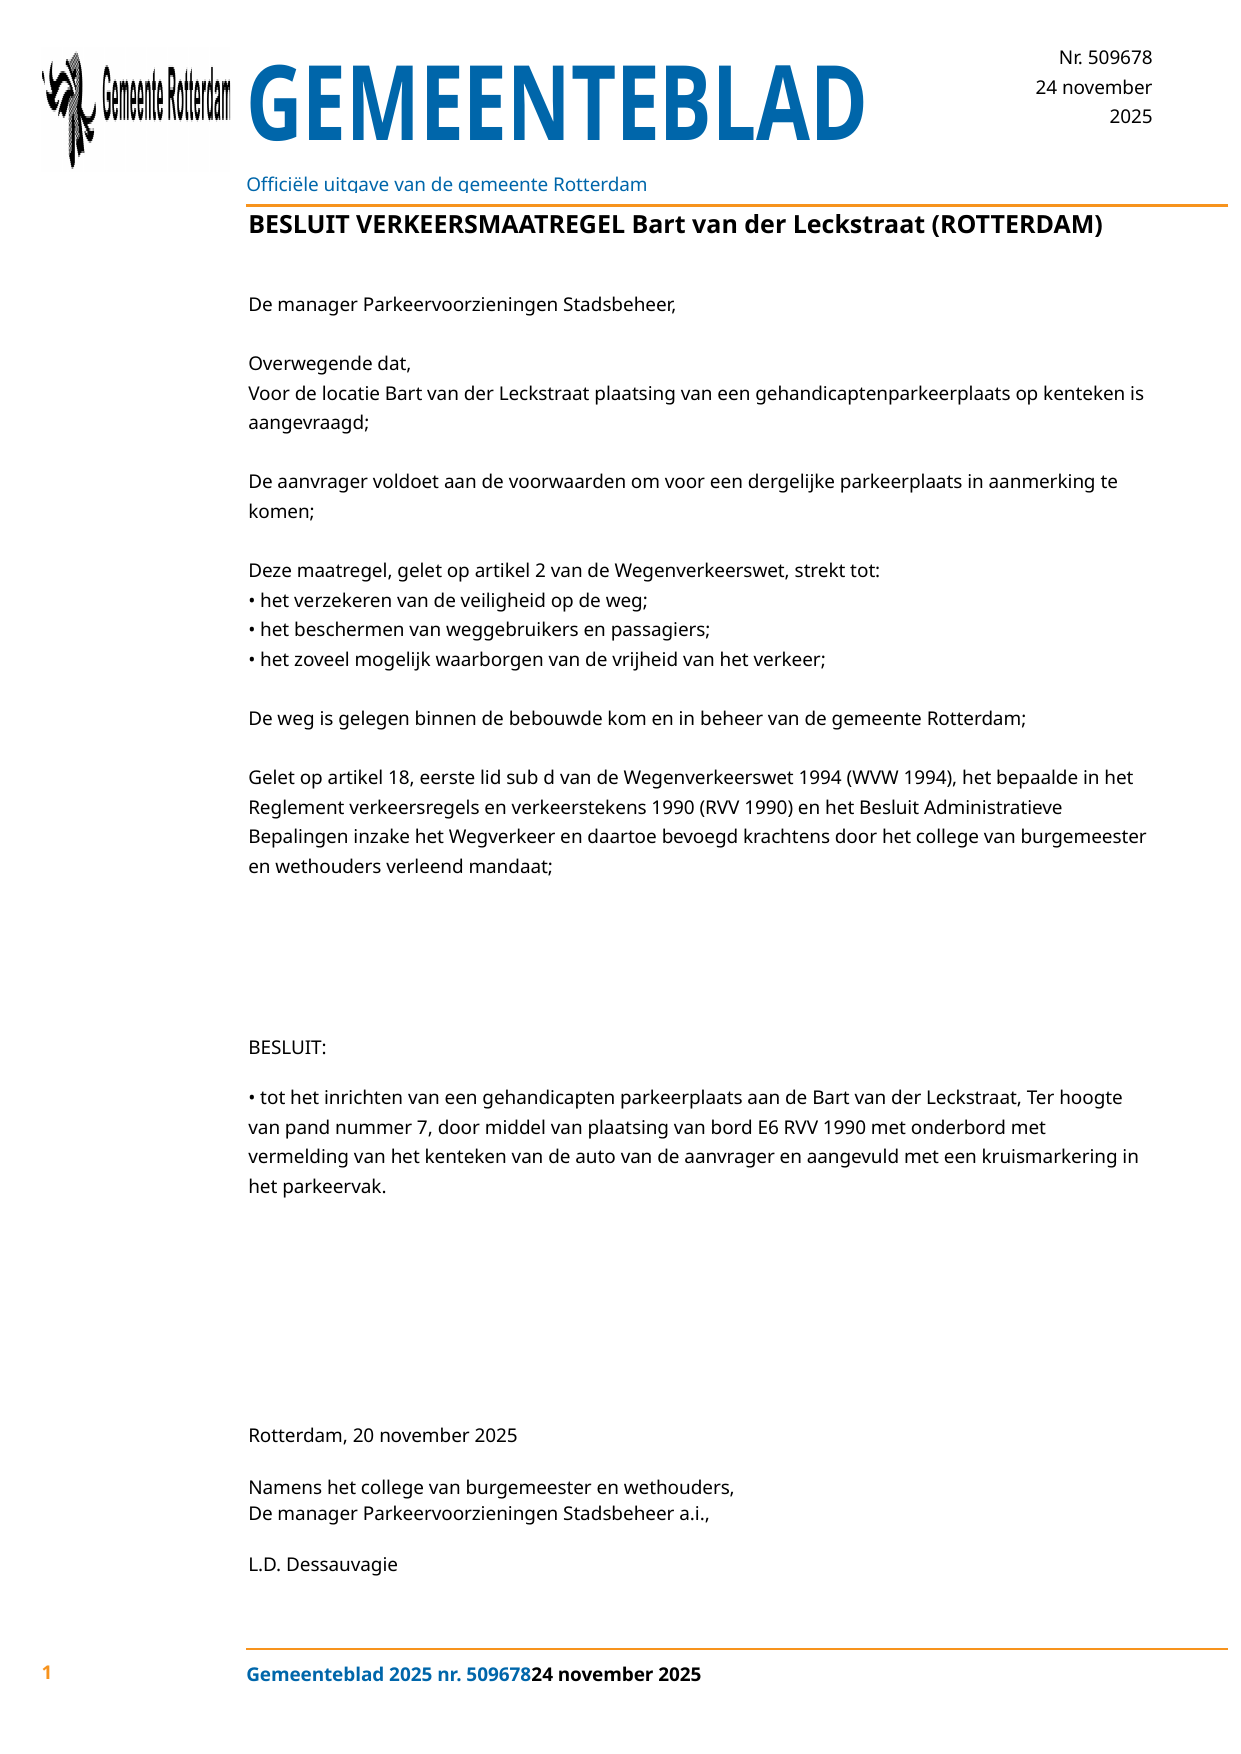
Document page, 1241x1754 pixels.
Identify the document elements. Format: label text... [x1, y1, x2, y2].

text De manager Parkeervoorzieningen Stadsbeheer, [248, 291, 1152, 317]
text Overwegende dat, [248, 350, 1152, 376]
text De weg is gelegen binnen de bebouwde kom en in beheer van de gemeente Rotterdam; [248, 705, 1152, 731]
text BESLUIT VERKEERSMAATREGEL Bart van der Leckstraat (ROTTERDAM) [248, 207, 1152, 241]
text Namens het college van burgemeester en wethouders, [248, 1474, 1152, 1500]
text De manager Parkeervoorzieningen Stadsbeheer a.i., [248, 1500, 1152, 1526]
text Deze maatregel, gelet op artikel 2 van de Wegenverkeerswet, strekt tot: [248, 557, 1152, 583]
text De aanvrager voldoet aan de voorwaarden om voor een dergelijke parkeerplaats in aanmerking te komen; [248, 468, 1152, 524]
text • het verzekeren van de veiligheid op de weg; [248, 587, 1152, 613]
text Rotterdam, 20 november 2025 [248, 1423, 1152, 1448]
text L.D. Dessauvagie [248, 1551, 1152, 1577]
text BESLUIT: [248, 1034, 1152, 1060]
text • het beschermen van weggebruikers en passagiers; [248, 616, 1152, 642]
text • het zoveel mogelijk waarborgen van de vrijheid van het verkeer; [248, 646, 1152, 672]
picture [41, 47, 231, 172]
text Gelet op artikel 18, eerste lid sub d van de Wegenverkeerswet 1994 (WVW 1994), het bepaalde in het Reglement verkeersregels en verkeerstekens 1990 (RVV 1990) en het Besluit Administratieve Bepalingen inzake het Wegverkeer en daartoe bevoegd krachtens door het college van burgemeester en wethouders verleend mandaat; [248, 764, 1152, 879]
text • tot het inrichten van een gehandicapten parkeerplaats aan de Bart van der Leckstraat, Ter hoogte van pand nummer 7, door middel van plaatsing van bord E6 RVV 1990 met onderbord met vermelding van het kenteken van de auto van de aanvrager en aangevuld met een kruismarkering in het parkeervak. [248, 1084, 1152, 1199]
text Voor de locatie Bart van der Leckstraat plaatsing van een gehandicaptenparkeerplaats op kenteken is aangevraagd; [248, 380, 1152, 435]
